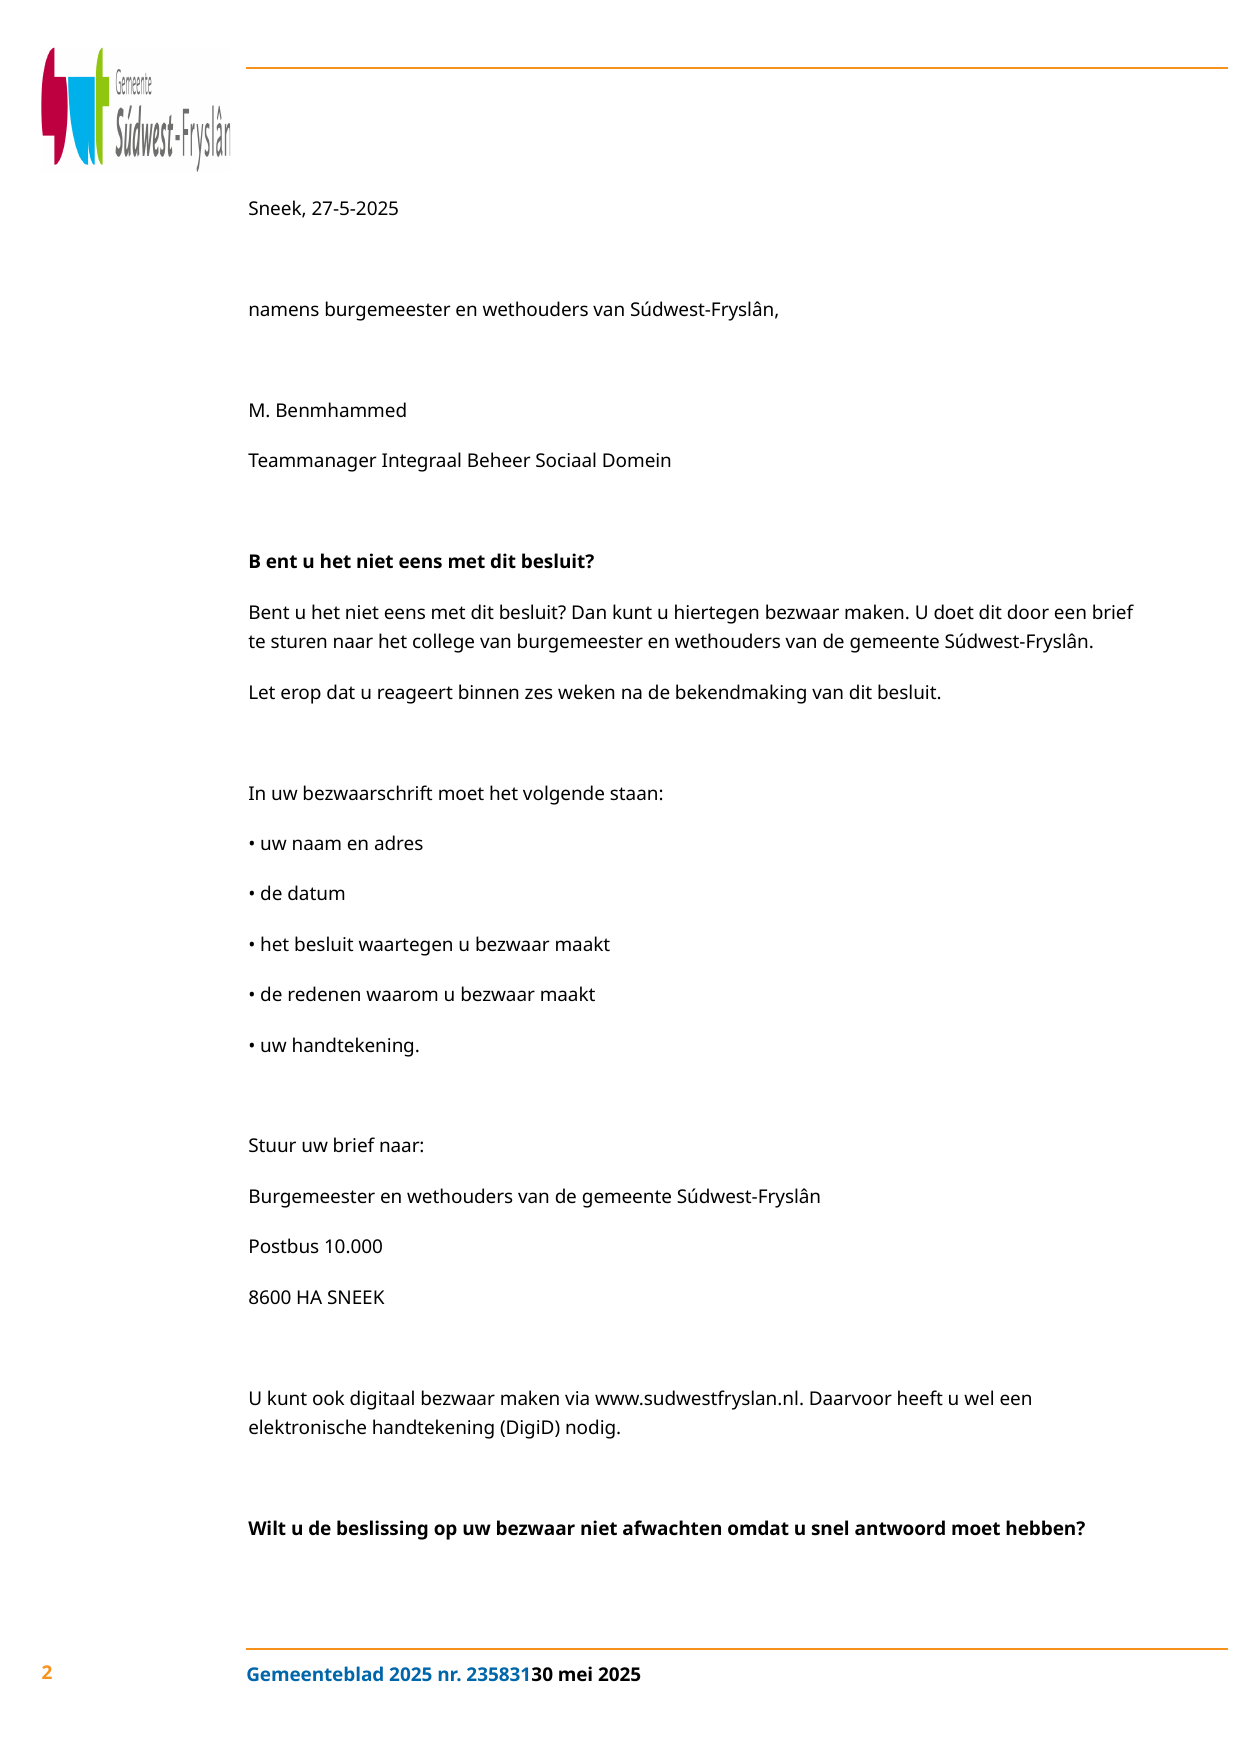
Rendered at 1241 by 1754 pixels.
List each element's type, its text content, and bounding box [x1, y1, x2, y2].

text Sneek, 27-5-2025 [248, 196, 1152, 221]
text Teammanager Integraal Beheer Sociaal Domein [248, 448, 1152, 473]
text U kunt ook digitaal bezwaar maken via www.sudwestfryslan.nl. Daarvoor heeft u wel een elektronische handtekening (DigiD) nodig. [248, 1385, 1152, 1440]
text • de redenen waarom u bezwaar maakt [248, 981, 1152, 1007]
text In uw bezwaarschrift moet het volgende staan: [248, 780, 1152, 806]
text Let erop dat u reageert binnen zes weken na de bekendmaking van dit besluit. [248, 679, 1152, 705]
picture [41, 47, 231, 172]
text • de datum [248, 881, 1152, 906]
text M. Benmhammed [248, 397, 1152, 423]
text Stuur uw brief naar: [248, 1133, 1152, 1158]
text • het besluit waartegen u bezwaar maakt [248, 931, 1152, 957]
text B ent u het niet eens met dit besluit? [248, 548, 1152, 574]
text Bent u het niet eens met dit besluit? Dan kunt u hiertegen bezwaar maken. U doet dit door een brief te sturen naar het college van burgemeester en wethouders van de gemeente Súdwest-Fryslân. [248, 599, 1152, 654]
text Burgemeester en wethouders van de gemeente Súdwest-Fryslân [248, 1183, 1152, 1209]
text Postbus 10.000 [248, 1233, 1152, 1259]
text 8600 HA SNEEK [248, 1284, 1152, 1310]
text • uw handtekening. [248, 1032, 1152, 1058]
text namens burgemeester en wethouders van Súdwest-Fryslân, [248, 296, 1152, 322]
text • uw naam en adres [248, 830, 1152, 856]
text Wilt u de beslissing op uw bezwaar niet afwachten omdat u snel antwoord moet hebben? [248, 1515, 1152, 1541]
